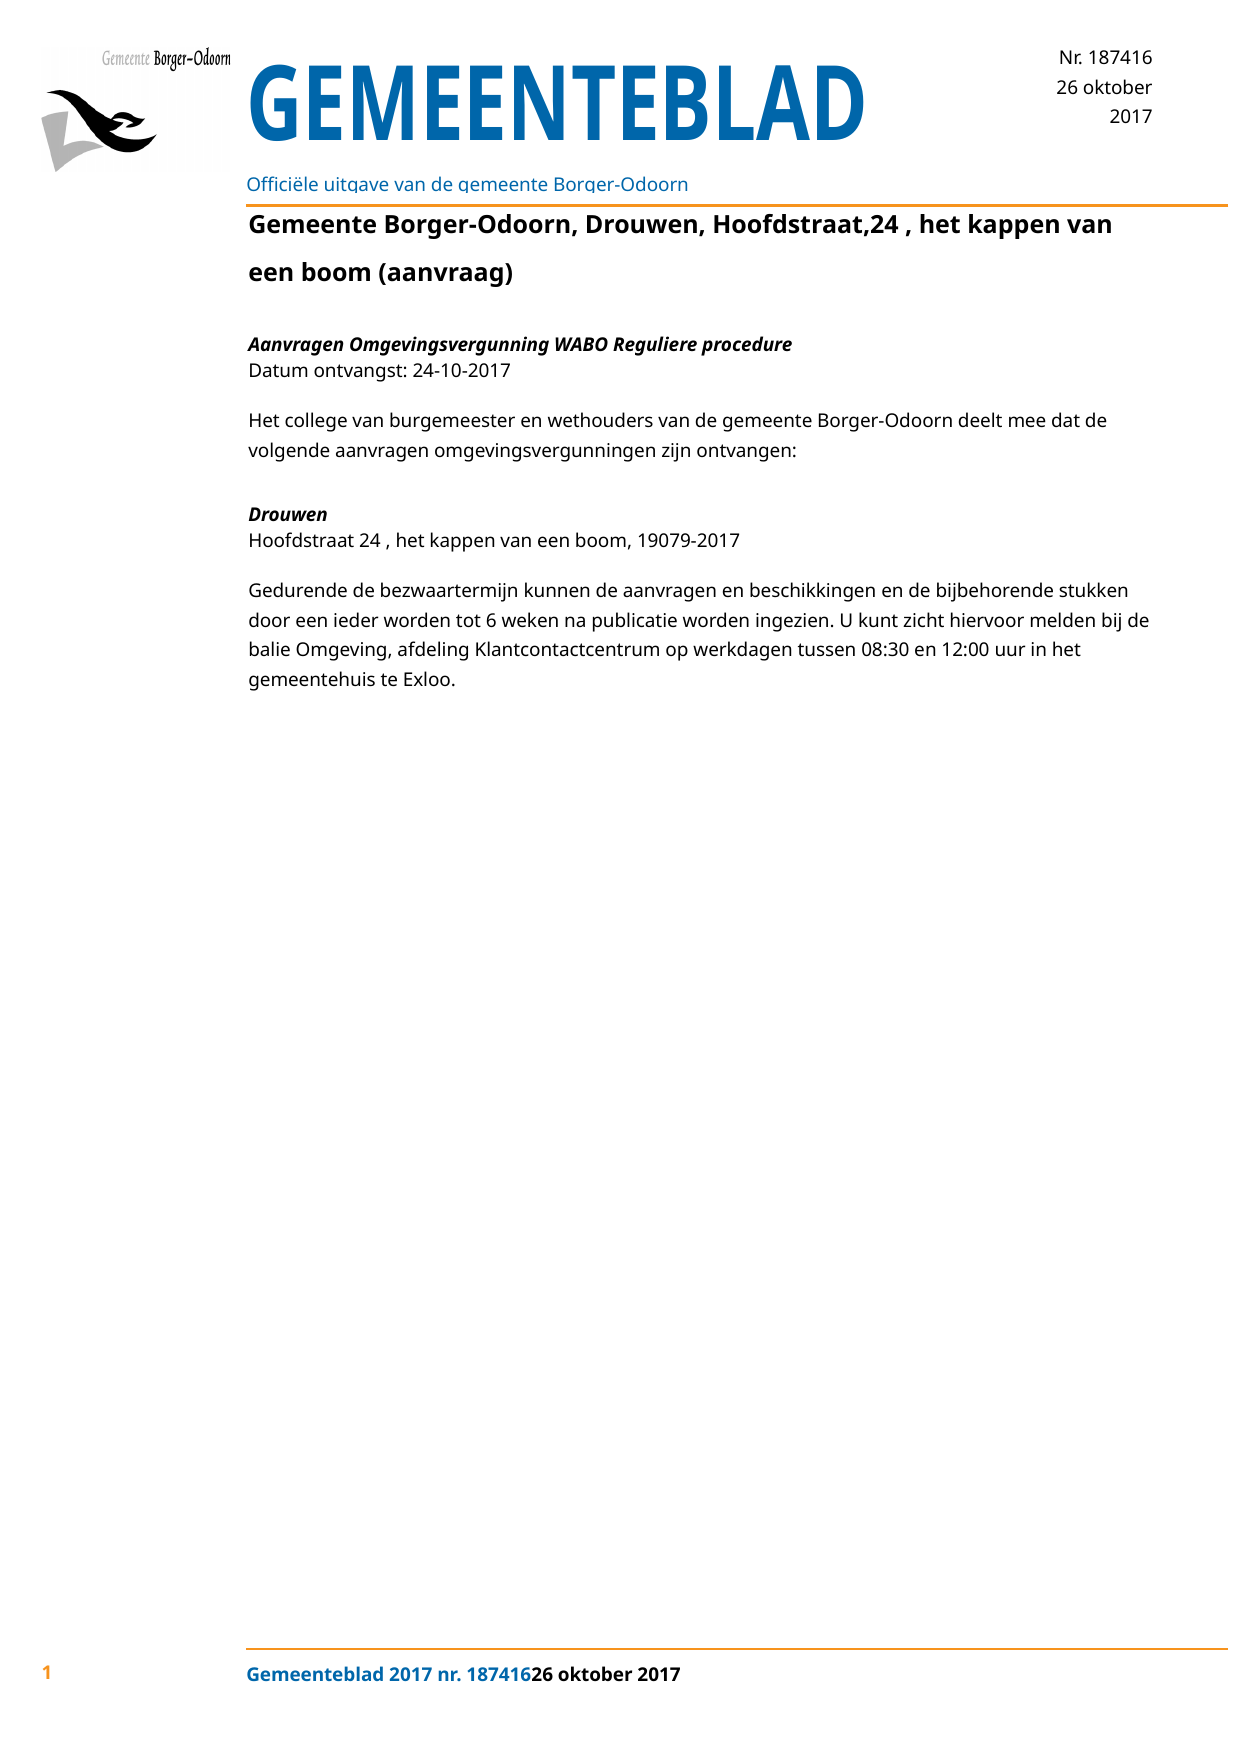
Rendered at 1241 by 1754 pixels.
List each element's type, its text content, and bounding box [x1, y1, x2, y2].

text Hoofdstraat 24 , het kappen van een boom, 19079-2017 [248, 527, 1152, 553]
text Drouwen [248, 501, 1152, 527]
text Het college van burgemeester en wethouders van de gemeente Borger-Odoorn deelt mee dat de volgende aanvragen omgevingsvergunningen zijn ontvangen: [248, 408, 1152, 463]
text Aanvragen Omgevingsvergunning WABO Reguliere procedure [248, 331, 1152, 357]
text Datum ontvangst: 24-10-2017 [248, 357, 1152, 383]
picture [41, 47, 231, 172]
text Gedurende de bezwaartermijn kunnen de aanvragen en beschikkingen en de bijbehorende stukken door een ieder worden tot 6 weken na publicatie worden ingezien. U kunt zicht hiervoor melden bij de balie Omgeving, afdeling Klantcontactcentrum op werkdagen tussen 08:30 en 12:00 uur in het gemeentehuis te Exloo. [248, 577, 1152, 692]
text Gemeente Borger-Odoorn, Drouwen, Hoofdstraat,24 , het kappen van een boom (aanvraag) [248, 207, 1152, 288]
